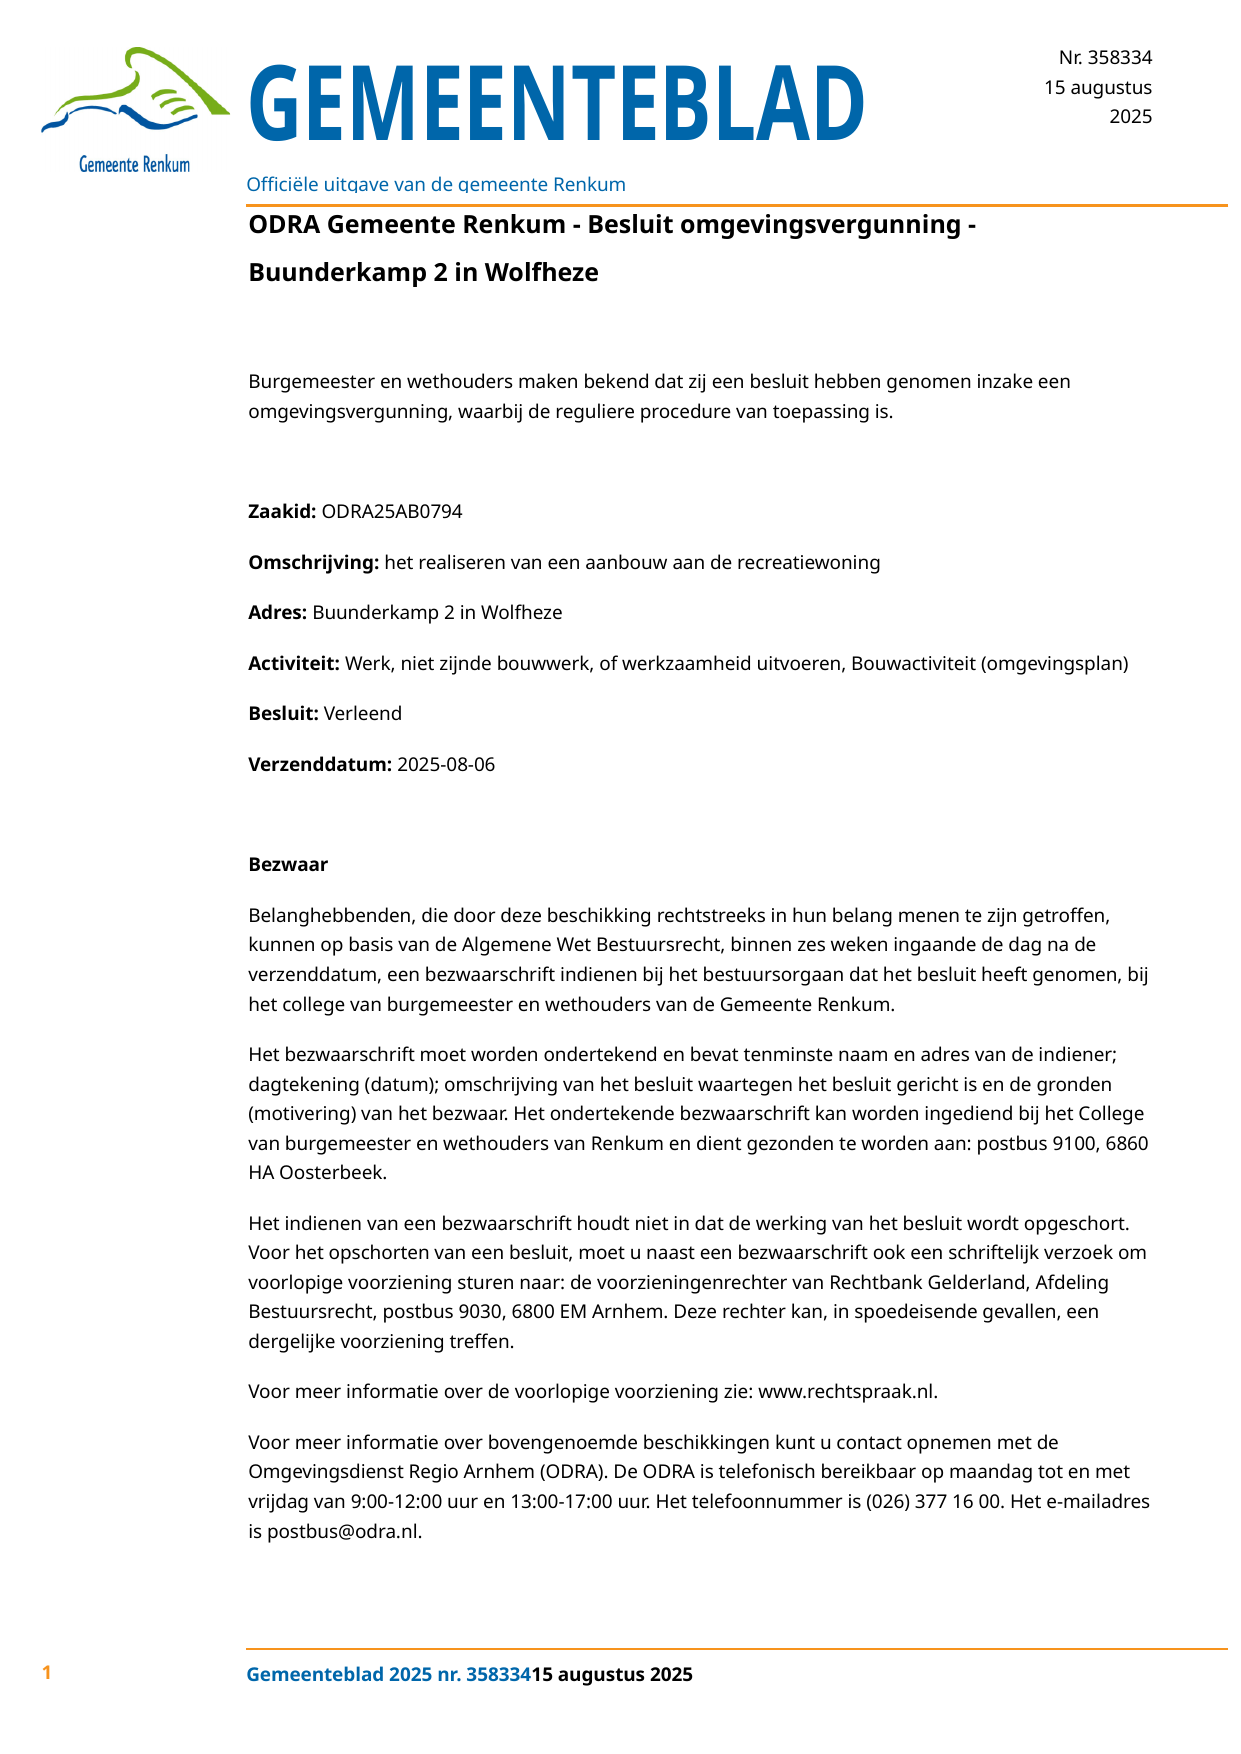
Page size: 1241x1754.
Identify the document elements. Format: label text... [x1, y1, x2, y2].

text Adres: Buunderkamp 2 in Wolfheze [248, 599, 1152, 625]
text Voor meer informatie over de voorlopige voorziening zie: www.rechtspraak.nl. [248, 1379, 1152, 1404]
text Burgemeester en wethouders maken bekend dat zij een besluit hebben genomen inzake een omgevingsvergunning, waarbij de reguliere procedure van toepassing is. [248, 368, 1152, 424]
text Besluit: Verleend [248, 700, 1152, 726]
text Het indienen van een bezwaarschrift houdt niet in dat de werking van het besluit wordt opgeschort. Voor het opschorten van een besluit, moet u naast een bezwaarschrift ook een schriftelijk verzoek om voorlopige voorziening sturen naar: de voorzieningenrechter van Rechtbank Gelderland, Afdeling Bestuursrecht, postbus 9030, 6800 EM Arnhem. Deze rechter kan, in spoedeisende gevallen, een dergelijke voorziening treffen. [248, 1210, 1152, 1354]
text Activiteit: Werk, niet zijnde bouwwerk, of werkzaamheid uitvoeren, Bouwactiviteit (omgevingsplan) [248, 650, 1152, 676]
text Voor meer informatie over bovengenoemde beschikkingen kunt u contact opnemen met de Omgevingsdienst Regio Arnhem (ODRA). De ODRA is telefonisch bereikbaar op maandag tot en met vrijdag van 9:00-12:00 uur en 13:00-17:00 uur. Het telefoonnummer is (026) 377 16 00. Het e-mailadres is postbus@odra.nl. [248, 1429, 1152, 1544]
text Het bezwaarschrift moet worden ondertekend en bevat tenminste naam en adres van de indiener; dagtekening (datum); omschrijving van het besluit waartegen het besluit gericht is en de gronden (motivering) van het bezwaar. Het ondertekende bezwaarschrift kan worden ingediend bij het College van burgemeester en wethouders van Renkum en dient gezonden te worden aan: postbus 9100, 6860 HA Oosterbeek. [248, 1041, 1152, 1185]
text Omschrijving: het realiseren van een aanbouw aan de recreatiewoning [248, 549, 1152, 575]
text Verzenddatum: 2025-08-06 [248, 751, 1152, 777]
picture [41, 47, 231, 172]
text ODRA Gemeente Renkum - Besluit omgevingsvergunning - Buunderkamp 2 in Wolfheze [248, 207, 1152, 288]
text Zaakid: ODRA25AB0794 [248, 499, 1152, 524]
text Bezwaar [248, 852, 1152, 877]
text Belanghebbenden, die door deze beschikking rechtstreeks in hun belang menen te zijn getroffen, kunnen op basis van de Algemene Wet Bestuursrecht, binnen zes weken ingaande de dag na de verzenddatum, een bezwaarschrift indienen bij het bestuursorgaan dat het besluit heeft genomen, bij het college van burgemeester en wethouders van de Gemeente Renkum. [248, 902, 1152, 1017]
